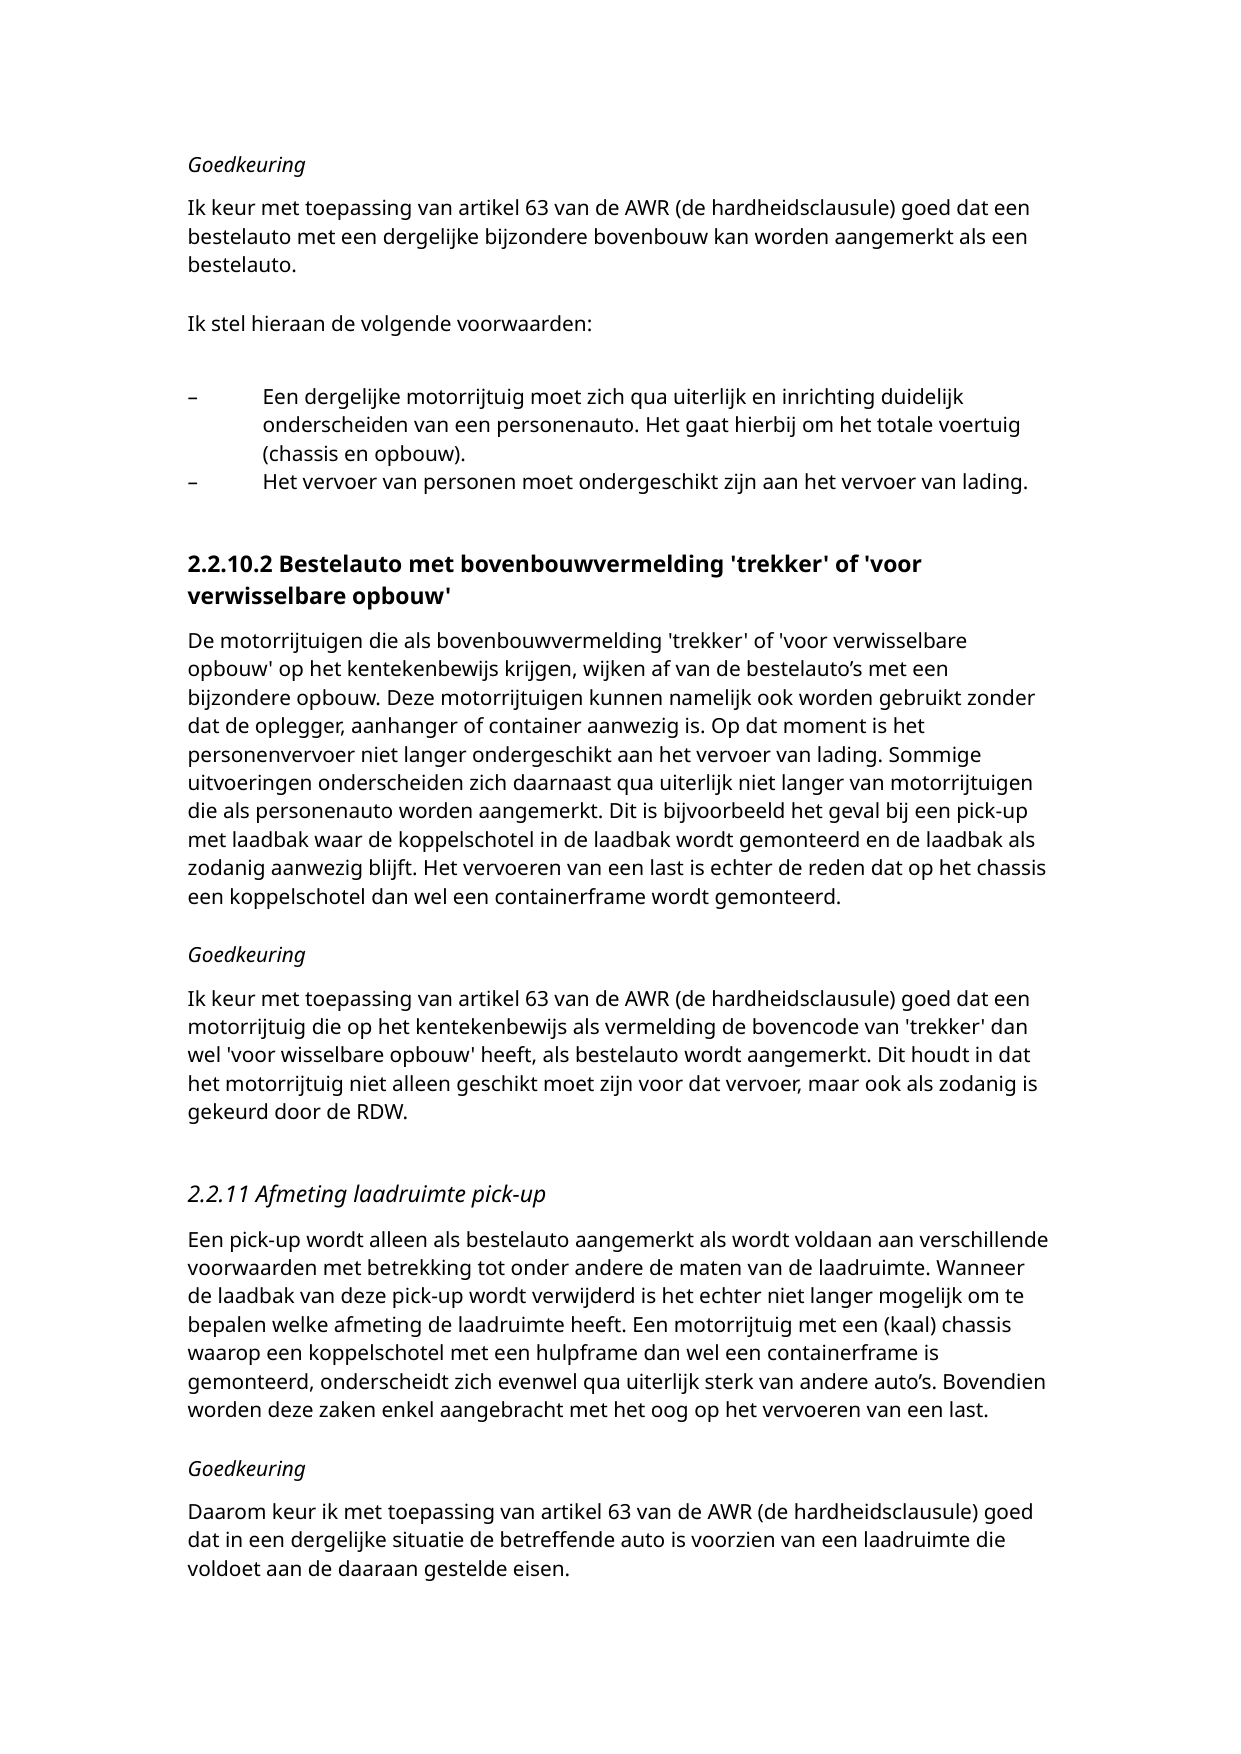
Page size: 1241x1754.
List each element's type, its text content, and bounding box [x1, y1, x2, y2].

subtitle 2.2.11 Afmeting laadruimte pick-up [187, 1178, 1053, 1210]
list Een dergelijke motorrijtuig moet zich qua uiterlijk en inrichting duidelijk onderscheiden van een personenauto. Het gaat hierbij om het totale voertuig (chassis en opbouw). [187, 382, 1053, 467]
text Goedkeuring [187, 940, 1053, 969]
text Ik stel hieraan de volgende voorwaarden: [187, 309, 1053, 337]
text Ik keur met toepassing van artikel 63 van de AWR (de hardheidsclausule) goed dat een bestelauto met een dergelijke bijzondere bovenbouw kan worden aangemerkt als een bestelauto. [187, 193, 1053, 279]
text Ik keur met toepassing van artikel 63 van de AWR (de hardheidsclausule) goed dat een motorrijtuig die op het kentekenbewijs als vermelding de bovencode van 'trekker' dan wel 'voor wisselbare opbouw' heeft, als bestelauto wordt aangemerkt. Dit houdt in dat het motorrijtuig niet alleen geschikt moet zijn voor dat vervoer, maar ook als zodanig is gekeurd door de RDW. [187, 984, 1053, 1126]
list Het vervoer van personen moet ondergeschikt zijn aan het vervoer van lading. [187, 467, 1053, 496]
text Goedkeuring [187, 150, 1053, 178]
text De motorrijtuigen die als bovenbouwvermelding 'trekker' of 'voor verwisselbare opbouw' op het kentekenbewijs krijgen, wijken af van de bestelauto’s met een bijzondere opbouw. Deze motorrijtuigen kunnen namelijk ook worden gebruikt zonder dat de oplegger, aanhanger of container aanwezig is. Op dat moment is het personenvervoer niet langer ondergeschikt aan het vervoer van lading. Sommige uitvoeringen onderscheiden zich daarnaast qua uiterlijk niet langer van motorrijtuigen die als personenauto worden aangemerkt. Dit is bijvoorbeeld het geval bij een pick-up met laadbak waar de koppelschotel in de laadbak wordt gemonteerd en de laadbak als zodanig aanwezig blijft. Het vervoeren van een last is echter de reden dat op het chassis een koppelschotel dan wel een containerframe wordt gemonteerd. [187, 626, 1053, 910]
text Goedkeuring [187, 1454, 1053, 1482]
subtitle 2.2.10.2 Bestelauto met bovenbouwvermelding 'trekker' of 'voor verwisselbare opbouw' [187, 548, 1053, 611]
text Daarom keur ik met toepassing van artikel 63 van de AWR (de hardheidsclausule) goed dat in een dergelijke situatie de betreffende auto is voorzien van een laadruimte die voldoet aan de daaraan gestelde eisen. [187, 1497, 1053, 1582]
text Een pick-up wordt alleen als bestelauto aangemerkt als wordt voldaan aan verschillende voorwaarden met betrekking tot onder andere de maten van de laadruimte. Wanneer de laadbak van deze pick-up wordt verwijderd is het echter niet langer mogelijk om te bepalen welke afmeting de laadruimte heeft. Een motorrijtuig met een (kaal) chassis waarop een koppelschotel met een hulpframe dan wel een containerframe is gemonteerd, onderscheidt zich evenwel qua uiterlijk sterk van andere auto’s. Bovendien worden deze zaken enkel aangebracht met het oog op het vervoeren van een last. [187, 1225, 1053, 1424]
